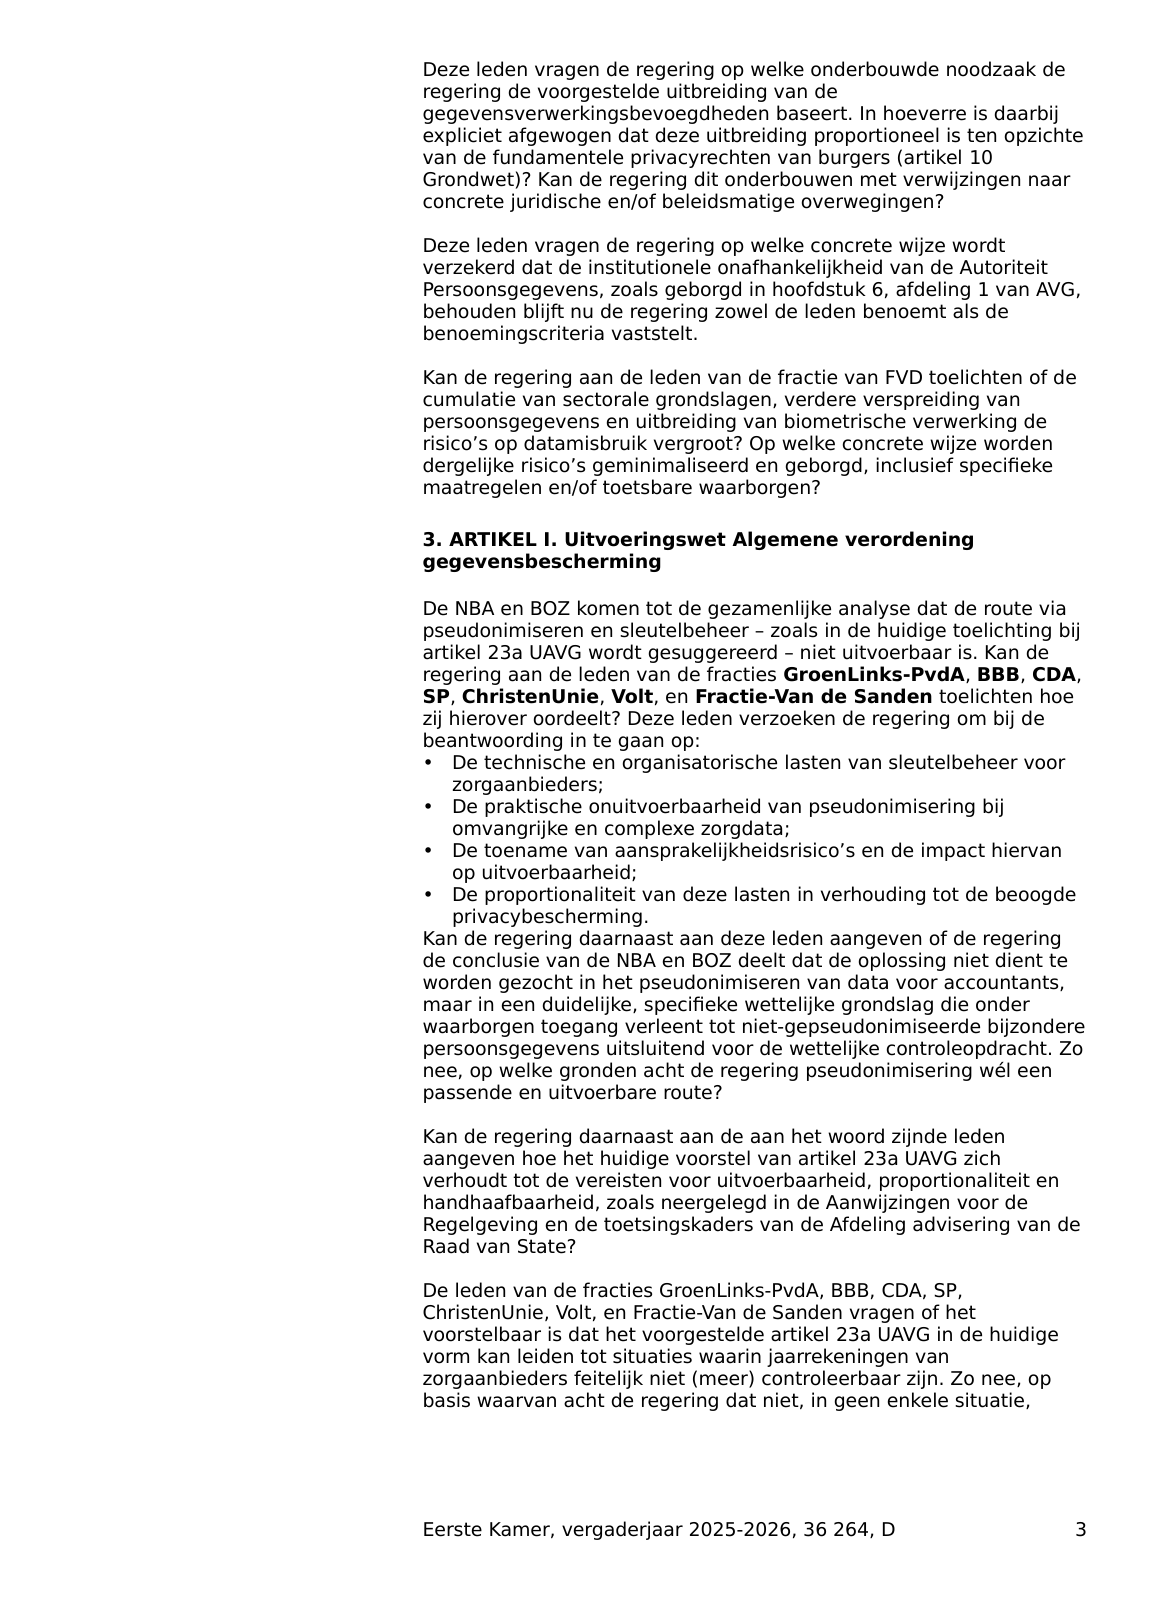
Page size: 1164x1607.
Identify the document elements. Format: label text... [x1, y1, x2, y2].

text Kan de regering daarnaast aan de aan het woord zijnde leden aangeven hoe het huidige voorstel van artikel 23a UAVG zich verhoudt tot de vereisten voor uitvoerbaarheid, proportionaliteit en handhaafbaarheid, zoals neergelegd in de Aanwijzingen voor de Regelgeving en de toetsingskaders van de Afdeling advisering van de Raad van State? [422, 1126, 1087, 1258]
text • De proportionaliteit van deze lasten in verhouding tot de beoogde privacybescherming. [422, 884, 1087, 928]
text Deze leden vragen de regering op welke concrete wijze wordt verzekerd dat de institutionele onafhankelijkheid van de Autoriteit Persoonsgegevens, zoals geborgd in hoofdstuk 6, afdeling 1 van AVG, behouden blijft nu de regering zowel de leden benoemt als de benoemingscriteria vaststelt. [422, 235, 1087, 345]
text • De toename van aansprakelijkheidsrisico’s en de impact hiervan op uitvoerbaarheid; [422, 840, 1087, 884]
text • De technische en organisatorische lasten van sleutelbeheer voor zorgaanbieders; [422, 752, 1087, 796]
text De leden van de fracties GroenLinks-PvdA, BBB, CDA, SP, ChristenUnie, Volt, en Fractie-Van de Sanden vragen of het voorstelbaar is dat het voorgestelde artikel 23a UAVG in de huidige vorm kan leiden tot situaties waarin jaarrekeningen van zorgaanbieders feitelijk niet (meer) controleerbaar zijn. Zo nee, op basis waarvan acht de regering dat niet, in geen enkele situatie, [422, 1280, 1087, 1412]
text Deze leden vragen de regering op welke onderbouwde noodzaak de regering de voorgestelde uitbreiding van de gegevensverwerkingsbevoegdheden baseert. In hoeverre is daarbij expliciet afgewogen dat deze uitbreiding proportioneel is ten opzichte van de fundamentele privacyrechten van burgers (artikel 10 Grondwet)? Kan de regering dit onderbouwen met verwijzingen naar concrete juridische en/of beleidsmatige overwegingen? [422, 59, 1087, 213]
text De NBA en BOZ komen tot de gezamenlijke analyse dat de route via pseudonimiseren en sleutelbeheer – zoals in de huidige toelichting bij artikel 23a UAVG wordt gesuggereerd – niet uitvoerbaar is. Kan de regering aan de leden van de fracties GroenLinks-PvdA, BBB, CDA, SP, ChristenUnie, Volt, en Fractie-Van de Sanden toelichten hoe zij hierover oordeelt? Deze leden verzoeken de regering om bij de beantwoording in te gaan op: [422, 598, 1087, 752]
text Kan de regering daarnaast aan deze leden aangeven of de regering de conclusie van de NBA en BOZ deelt dat de oplossing niet dient te worden gezocht in het pseudonimiseren van data voor accountants, maar in een duidelijke, specifieke wettelijke grondslag die onder waarborgen toegang verleent tot niet-gepseudonimiseerde bijzondere persoonsgegevens uitsluitend voor de wettelijke controleopdracht. Zo nee, op welke gronden acht de regering pseudonimisering wél een passende en uitvoerbare route? [422, 928, 1087, 1103]
text • De praktische onuitvoerbaarheid van pseudonimisering bij omvangrijke en complexe zorgdata; [422, 796, 1087, 840]
subtitle 3. ARTIKEL I. Uitvoeringswet Algemene verordening gegevensbescherming [422, 529, 1087, 573]
text Kan de regering aan de leden van de fractie van FVD toelichten of de cumulatie van sectorale grondslagen, verdere verspreiding van persoonsgegevens en uitbreiding van biometrische verwerking de risico’s op datamisbruik vergroot? Op welke concrete wijze worden dergelijke risico’s geminimaliseerd en geborgd, inclusief specifieke maatregelen en/of toetsbare waarborgen? [422, 367, 1087, 499]
